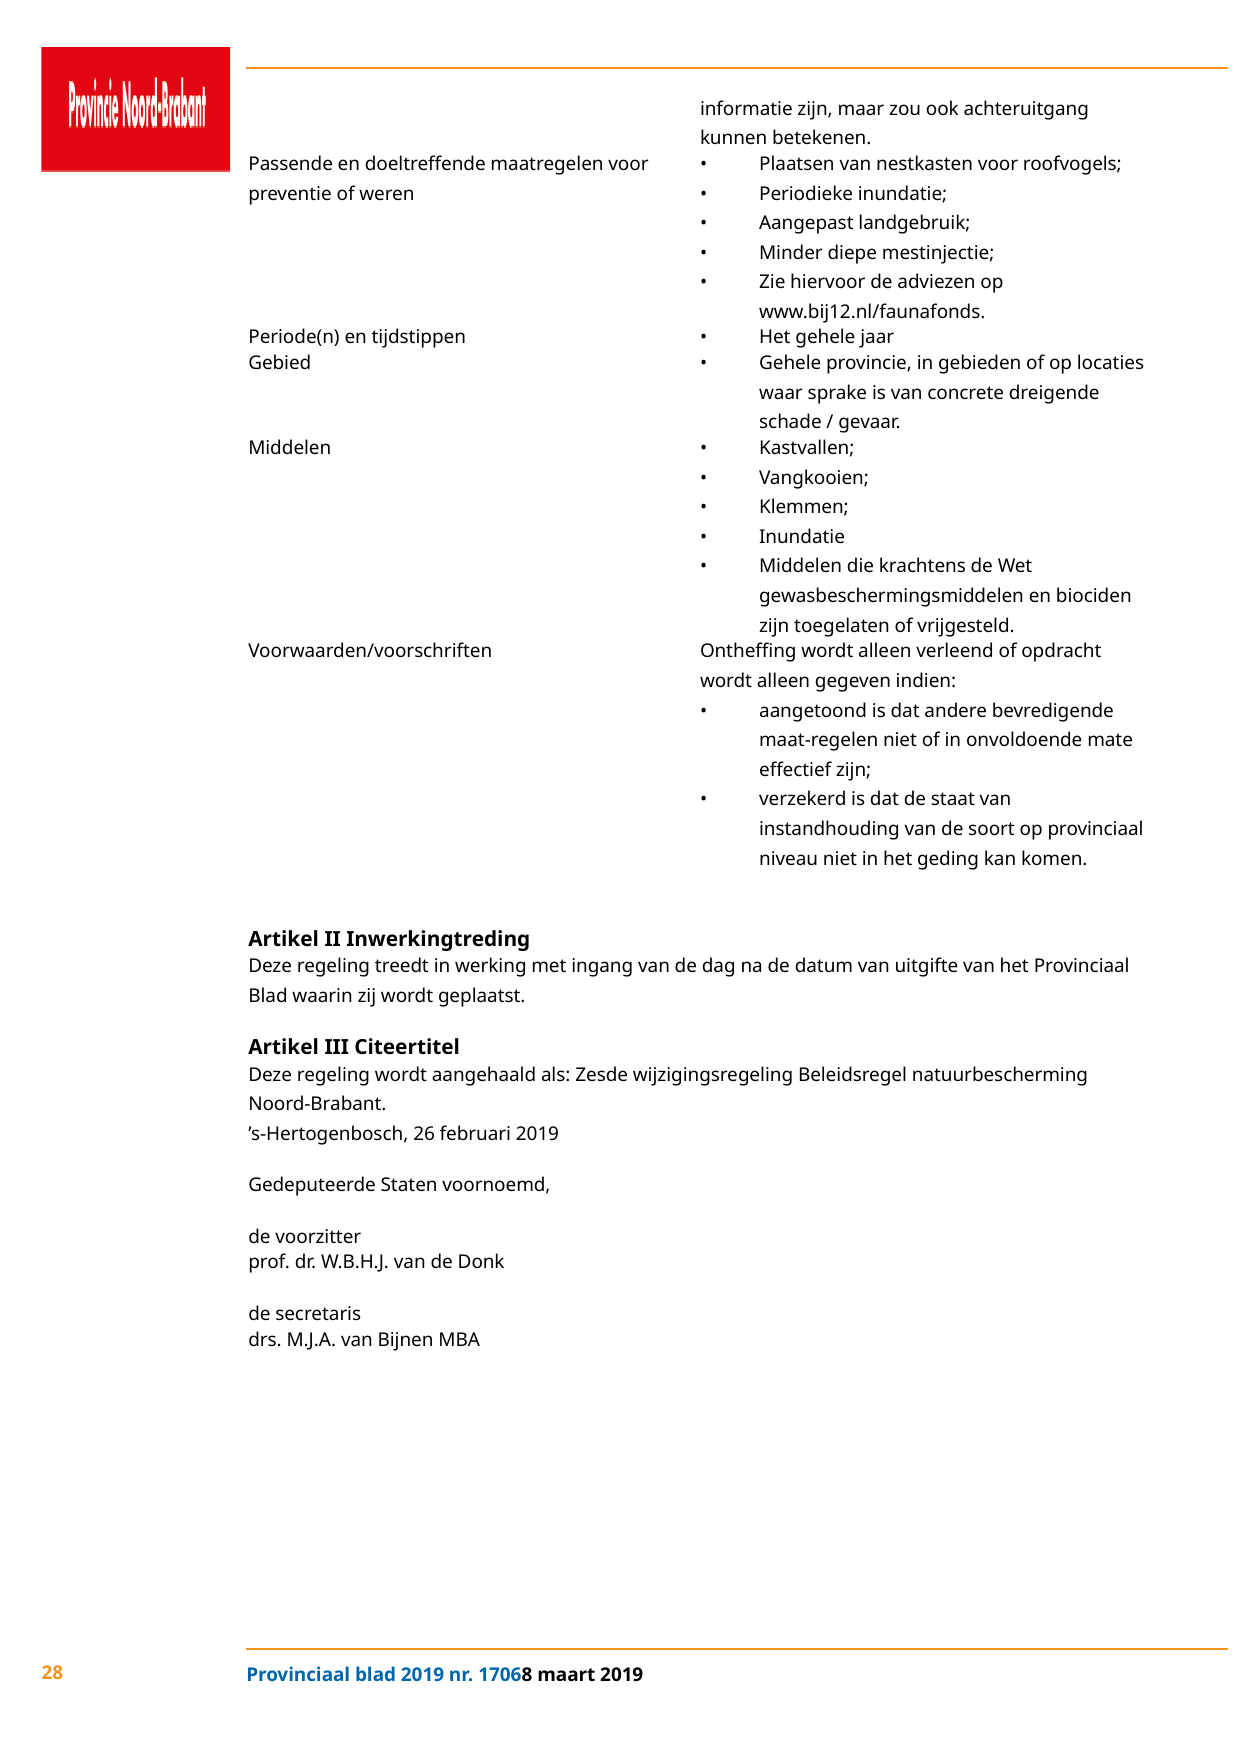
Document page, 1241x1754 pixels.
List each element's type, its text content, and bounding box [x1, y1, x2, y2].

text drs. M.J.A. van Bijnen MBA [248, 1326, 1152, 1352]
table_cell Middelen [248, 434, 700, 638]
text Artikel III Citeertitel [248, 1032, 1152, 1061]
text de voorzitter [248, 1223, 1152, 1249]
table_cell Het gehele jaar [700, 324, 1152, 349]
text de secretaris [248, 1300, 1152, 1326]
table_cell Voorwaarden/voorschriften [248, 638, 700, 870]
table_cell Passende en doeltreffende maatregelen voor preventie of weren [248, 150, 700, 324]
table_cell Ontheffing wordt alleen verleend of opdracht wordt alleen gegeven indien: aangetoond is dat andere bevredigende maat-regelen niet of in onvoldoende mate effectief zijn; verzekerd is dat de staat van instandhouding van de soort op provinciaal niveau niet in het geding kan komen. [700, 638, 1152, 870]
text Deze regeling treedt in werking met ingang van de dag na de datum van uitgifte van het Provinciaal Blad waarin zij wordt geplaatst. [248, 952, 1152, 1008]
text Artikel II Inwerkingtreding [248, 924, 1152, 952]
text Gedeputeerde Staten voornoemd, [248, 1172, 1152, 1197]
table_cell Kastvallen; Vangkooien; Klemmen; Inundatie Middelen die krachtens de Wet gewasbeschermingsmiddelen en biociden zijn toegelaten of vrijgesteld. [700, 434, 1152, 638]
table_cell [248, 95, 700, 150]
table_cell informatie zijn, maar zou ook achteruitgang kunnen betekenen. [700, 95, 1152, 150]
table_cell Periode(n) en tijdstippen [248, 324, 700, 349]
table_cell Plaatsen van nestkasten voor roofvogels; Periodieke inundatie; Aangepast landgebruik; Minder diepe mestinjectie; Zie hiervoor de adviezen op www.bij12.nl/faunafonds. [700, 150, 1152, 324]
table_cell Gehele provincie, in gebieden of op locaties waar sprake is van concrete dreigende schade / gevaar. [700, 350, 1152, 434]
text ’s-Hertogenbosch, 26 februari 2019 [248, 1120, 1152, 1146]
picture [41, 47, 231, 172]
table_cell Gebied [248, 350, 700, 434]
text Deze regeling wordt aangehaald als: Zesde wijzigingsregeling Beleidsregel natuurbescherming Noord-Brabant. [248, 1061, 1152, 1116]
text prof. dr. W.B.H.J. van de Donk [248, 1249, 1152, 1274]
